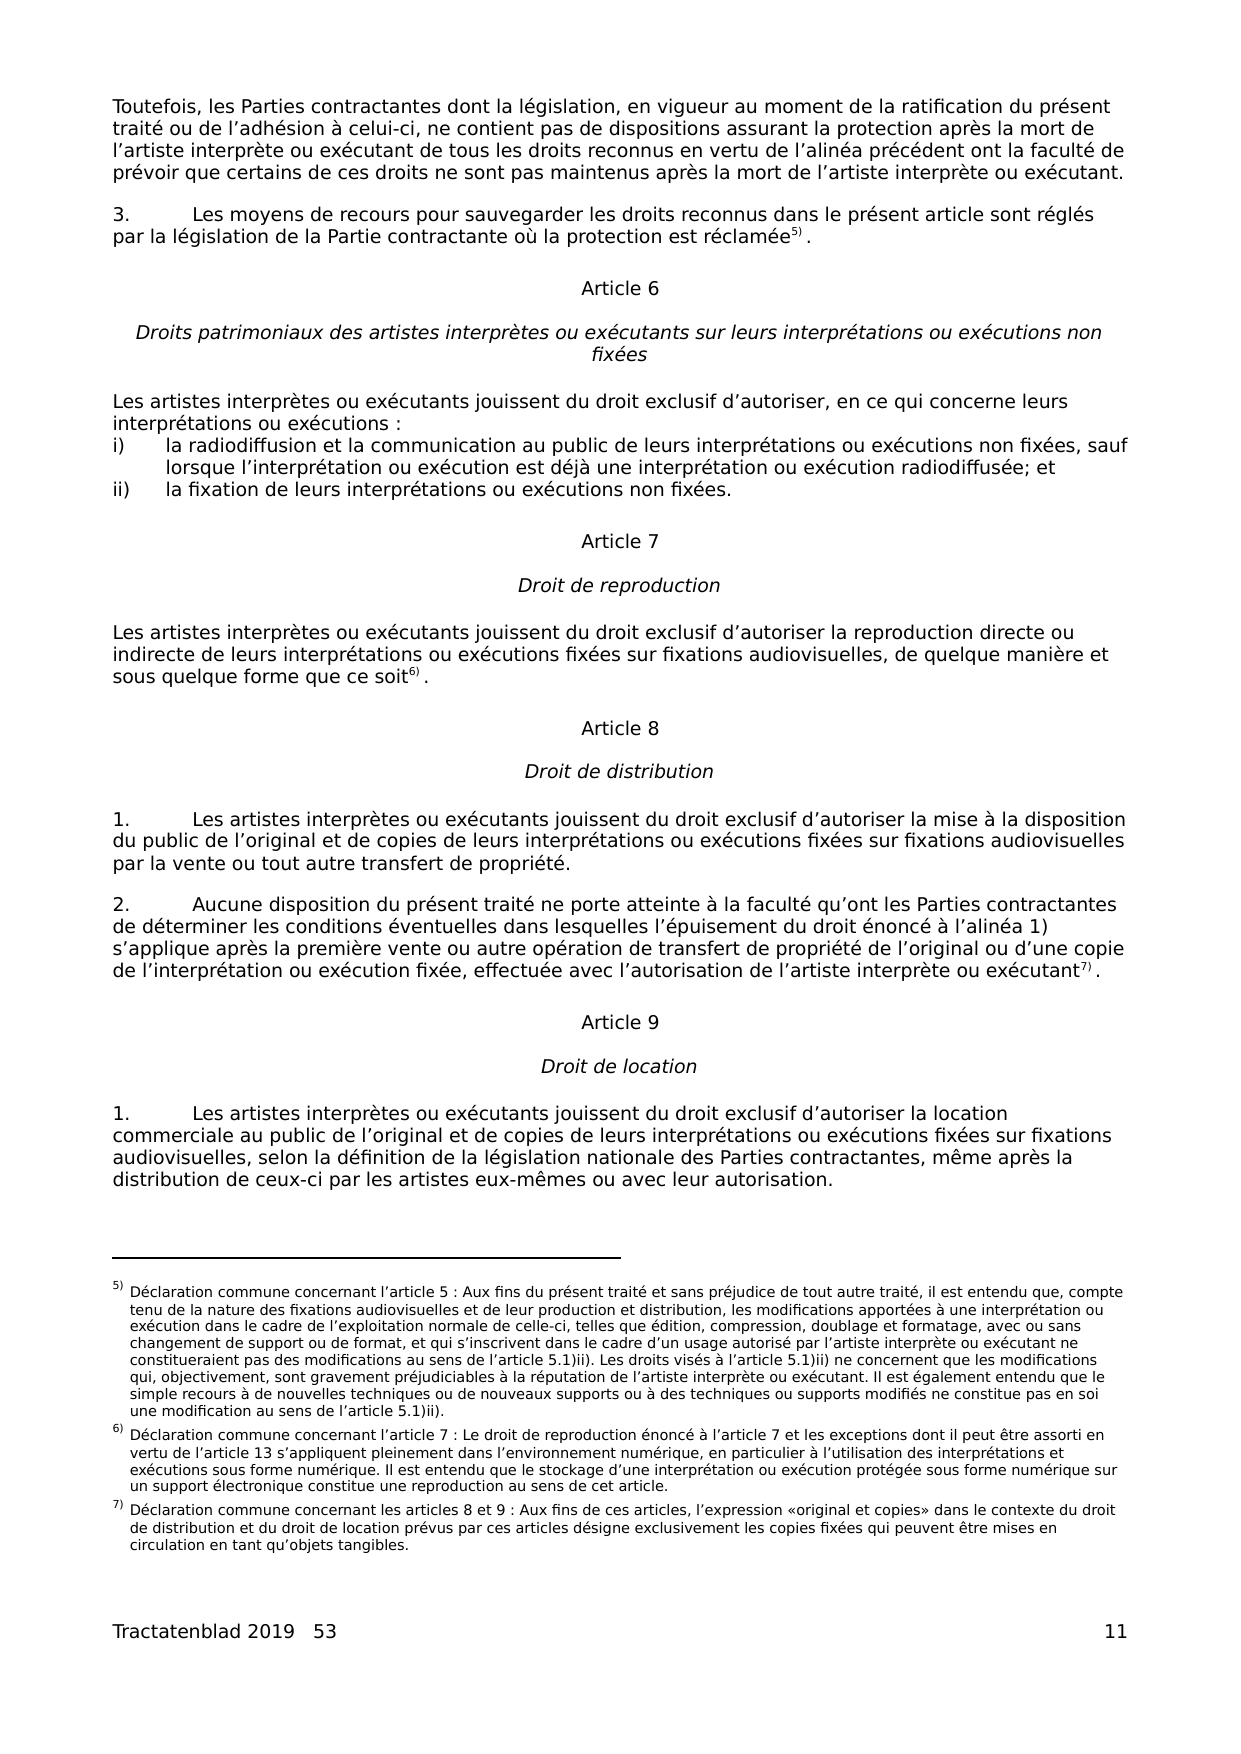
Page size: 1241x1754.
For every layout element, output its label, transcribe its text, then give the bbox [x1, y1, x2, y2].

subtitle Article 9 Droit de location [112, 1012, 1128, 1078]
text 1. Les artistes interprètes ou exécutants jouissent du droit exclusif d’autoriser la mise à la disposition du public de l’original et de copies de leurs interprétations ou exécutions fixées sur fixations audiovisuelles par la vente ou tout autre transfert de propriété. [112, 808, 1128, 874]
subtitle Article 6 Droits patrimoniaux des artistes interprètes ou exécutants sur leurs interprétations ou exécutions non fixées [112, 278, 1128, 366]
text 2. Aucune disposition du présent traité ne porte atteinte à la faculté qu’ont les Parties contractantes de déterminer les conditions éventuelles dans lesquelles l’épuisement du droit énoncé à l’alinéa 1) s’applique après la première vente ou autre opération de transfert de propriété de l’original ou d’une copie de l’interprétation ou exécution fixée, effectuée avec l’autorisation de l’artiste interprète ou exécutant. [112, 894, 1128, 982]
text Toutefois, les Parties contractantes dont la législation, en vigueur au moment de la ratification du présent traité ou de l’adhésion à celui-ci, ne contient pas de dispositions assurant la protection après la mort de l’artiste interprète ou exécutant de tous les droits reconnus en vertu de l’alinéa précédent ont la faculté de prévoir que certains de ces droits ne sont pas maintenus après la mort de l’artiste interprète ou exécutant. [112, 96, 1128, 184]
text Les artistes interprètes ou exécutants jouissent du droit exclusif d’autoriser, en ce qui concerne leurs interprétations ou exécutions : [112, 391, 1128, 435]
text 1. Les artistes interprètes ou exécutants jouissent du droit exclusif d’autoriser la location commerciale au public de l’original et de copies de leurs interprétations ou exécutions fixées sur fixations audiovisuelles, selon la définition de la législation nationale des Parties contractantes, même après la distribution de ceux-ci par les artistes eux-mêmes ou avec leur autorisation. [112, 1103, 1128, 1191]
text Déclaration commune concernant l’article 7 : Le droit de reproduction énoncé à l’article 7 et les exceptions dont il peut être assorti en vertu de l’article 13 s’appliquent pleinement dans l’environnement numérique, en particulier à l’utilisation des interprétations et exécutions sous forme numérique. Il est entendu que le stockage d’une interprétation ou exécution protégée sous forme numérique sur un support électronique constitue une reproduction au sens de cet article. [112, 1422, 1128, 1495]
subtitle Article 7 Droit de reproduction [112, 531, 1128, 597]
text Les artistes interprètes ou exécutants jouissent du droit exclusif d’autoriser la reproduction directe ou indirecte de leurs interprétations ou exécutions fixées sur fixations audiovisuelles, de quelque manière et sous quelque forme que ce soit. [112, 622, 1128, 687]
text i) la radiodiffusion et la communication au public de leurs interprétations ou exécutions non fixées, sauf lorsque l’interprétation ou exécution est déjà une interprétation ou exécution radiodiffusée; et [112, 435, 1128, 479]
text Déclaration commune concernant les articles 8 et 9 : Aux fins de ces articles, l’expression «original et copies» dans le contexte du droit de distribution et du droit de location prévus par ces articles désigne exclusivement les copies fixées qui peuvent être mises en circulation en tant qu’objets tangibles. [112, 1498, 1128, 1554]
subtitle Article 8 Droit de distribution [112, 717, 1128, 783]
text Déclaration commune concernant l’article 5 : Aux fins du présent traité et sans préjudice de tout autre traité, il est entendu que, compte tenu de la nature des fixations audiovisuelles et de leur production et distribution, les modifications apportées à une interprétation ou exécution dans le cadre de l’exploitation normale de celle-ci, telles que édition, compression, doublage et formatage, avec ou sans changement de support ou de format, et qui s’inscrivent dans le cadre d’un usage autorisé par l’artiste interprète ou exécutant ne constitueraient pas des modifications au sens de l’article 5.1)ii). Les droits visés à l’article 5.1)ii) ne concernent que les modifications qui, objectivement, sont gravement préjudiciables à la réputation de l’artiste interprète ou exécutant. Il est également entendu que le simple recours à de nouvelles techniques ou de nouveaux supports ou à des techniques ou supports modifiés ne constitue pas en soi une modification au sens de l’article 5.1)ii). [112, 1279, 1128, 1419]
text 3. Les moyens de recours pour sauvegarder les droits reconnus dans le présent article sont réglés par la législation de la Partie contractante où la protection est réclamée. [112, 204, 1128, 248]
text ii) la fixation de leurs interprétations ou exécutions non fixées. [112, 479, 1128, 501]
